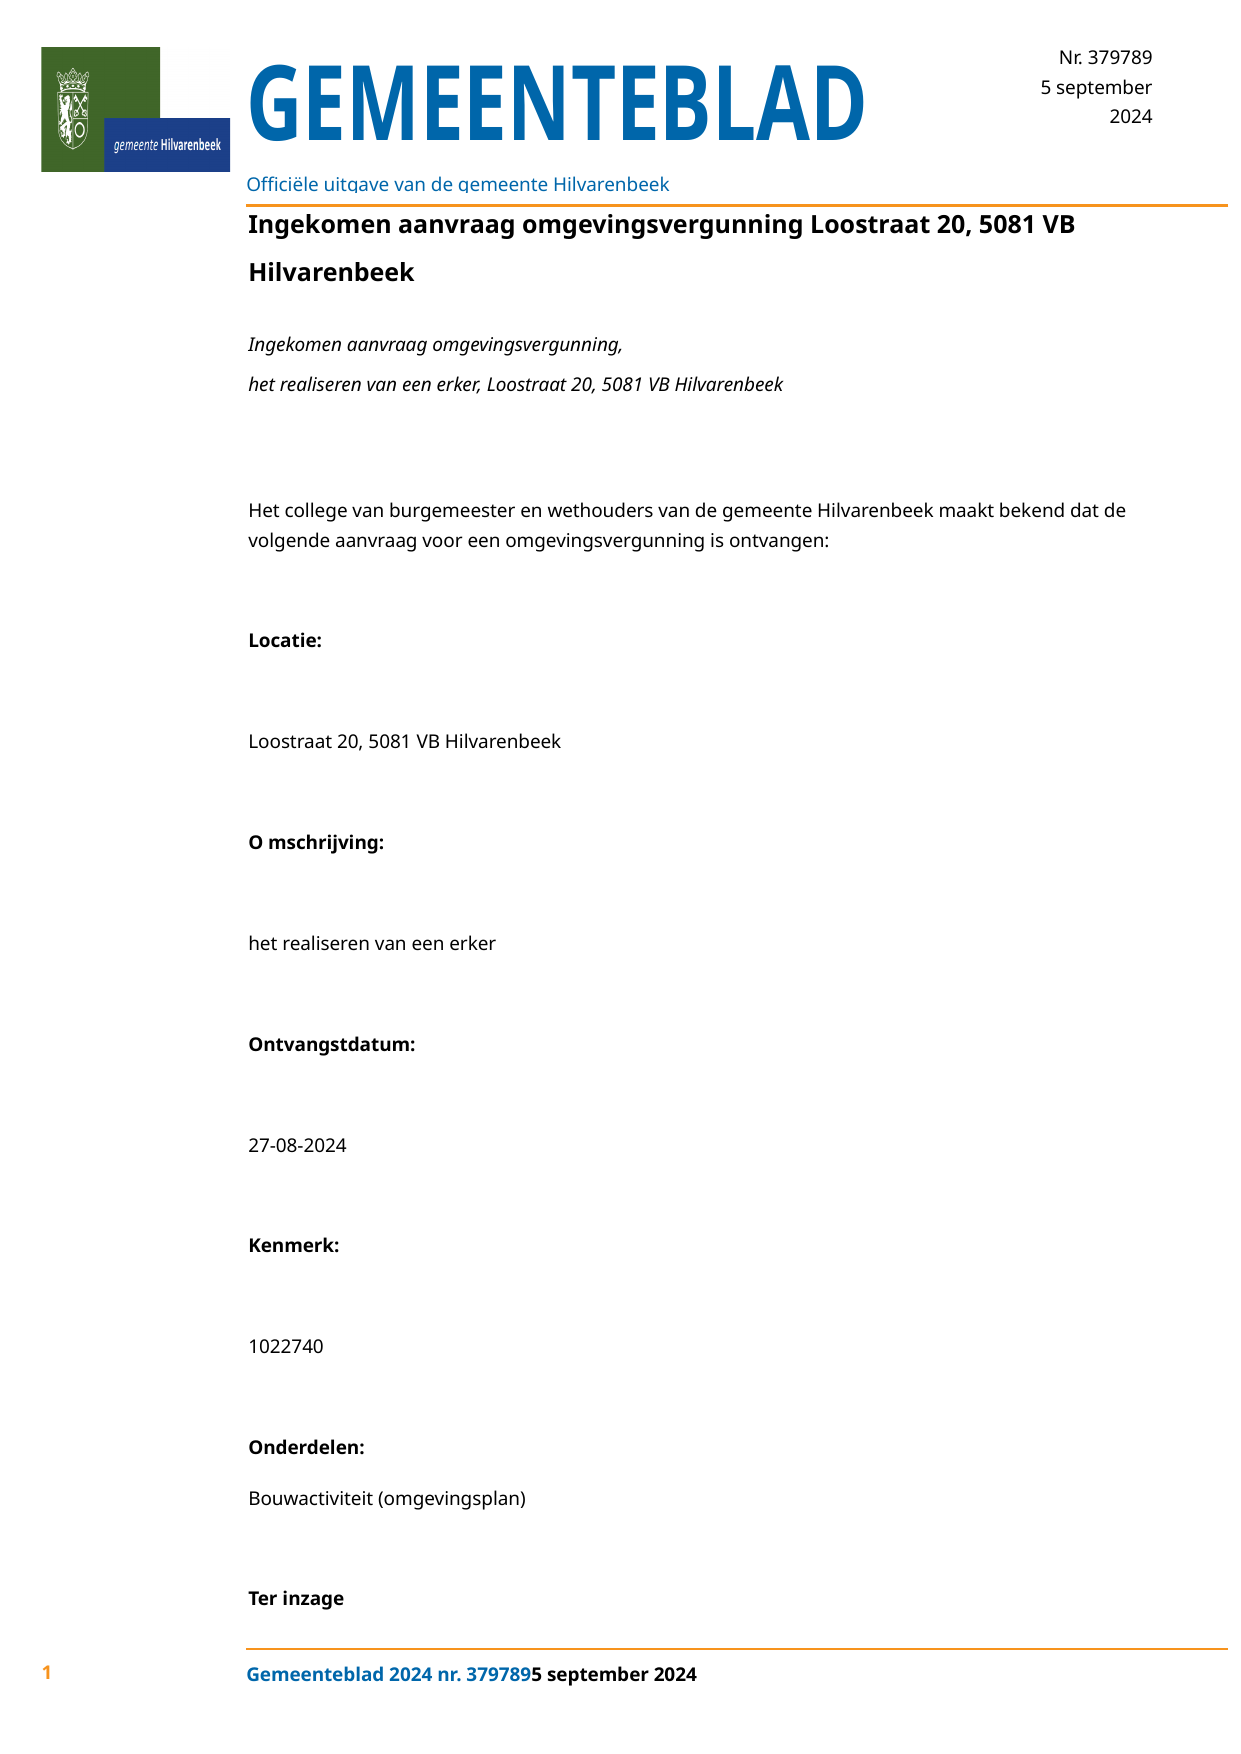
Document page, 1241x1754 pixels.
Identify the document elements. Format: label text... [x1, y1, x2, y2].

text het realiseren van een erker [248, 930, 1152, 956]
text Het college van burgemeester en wethouders van de gemeente Hilvarenbeek maakt bekend dat de volgende aanvraag voor een omgevingsvergunning is ontvangen: [248, 497, 1152, 553]
text Ontvangstdatum: [248, 1031, 1152, 1057]
text Ingekomen aanvraag omgevingsvergunning, [248, 331, 1152, 357]
text 27-08-2024 [248, 1132, 1152, 1158]
text Loostraat 20, 5081 VB Hilvarenbeek [248, 728, 1152, 754]
text Kenmerk: [248, 1233, 1152, 1258]
picture [41, 47, 231, 172]
text Bouwactiviteit (omgevingsplan) [248, 1485, 1152, 1511]
text 1022740 [248, 1333, 1152, 1359]
text Ingekomen aanvraag omgevingsvergunning Loostraat 20, 5081 VB Hilvarenbeek [248, 207, 1152, 288]
text het realiseren van een erker, Loostraat 20, 5081 VB Hilvarenbeek [248, 371, 1152, 396]
text Locatie: [248, 628, 1152, 653]
text Ter inzage [248, 1586, 1152, 1611]
text Onderdelen: [248, 1434, 1152, 1460]
text O mschrijving: [248, 829, 1152, 855]
